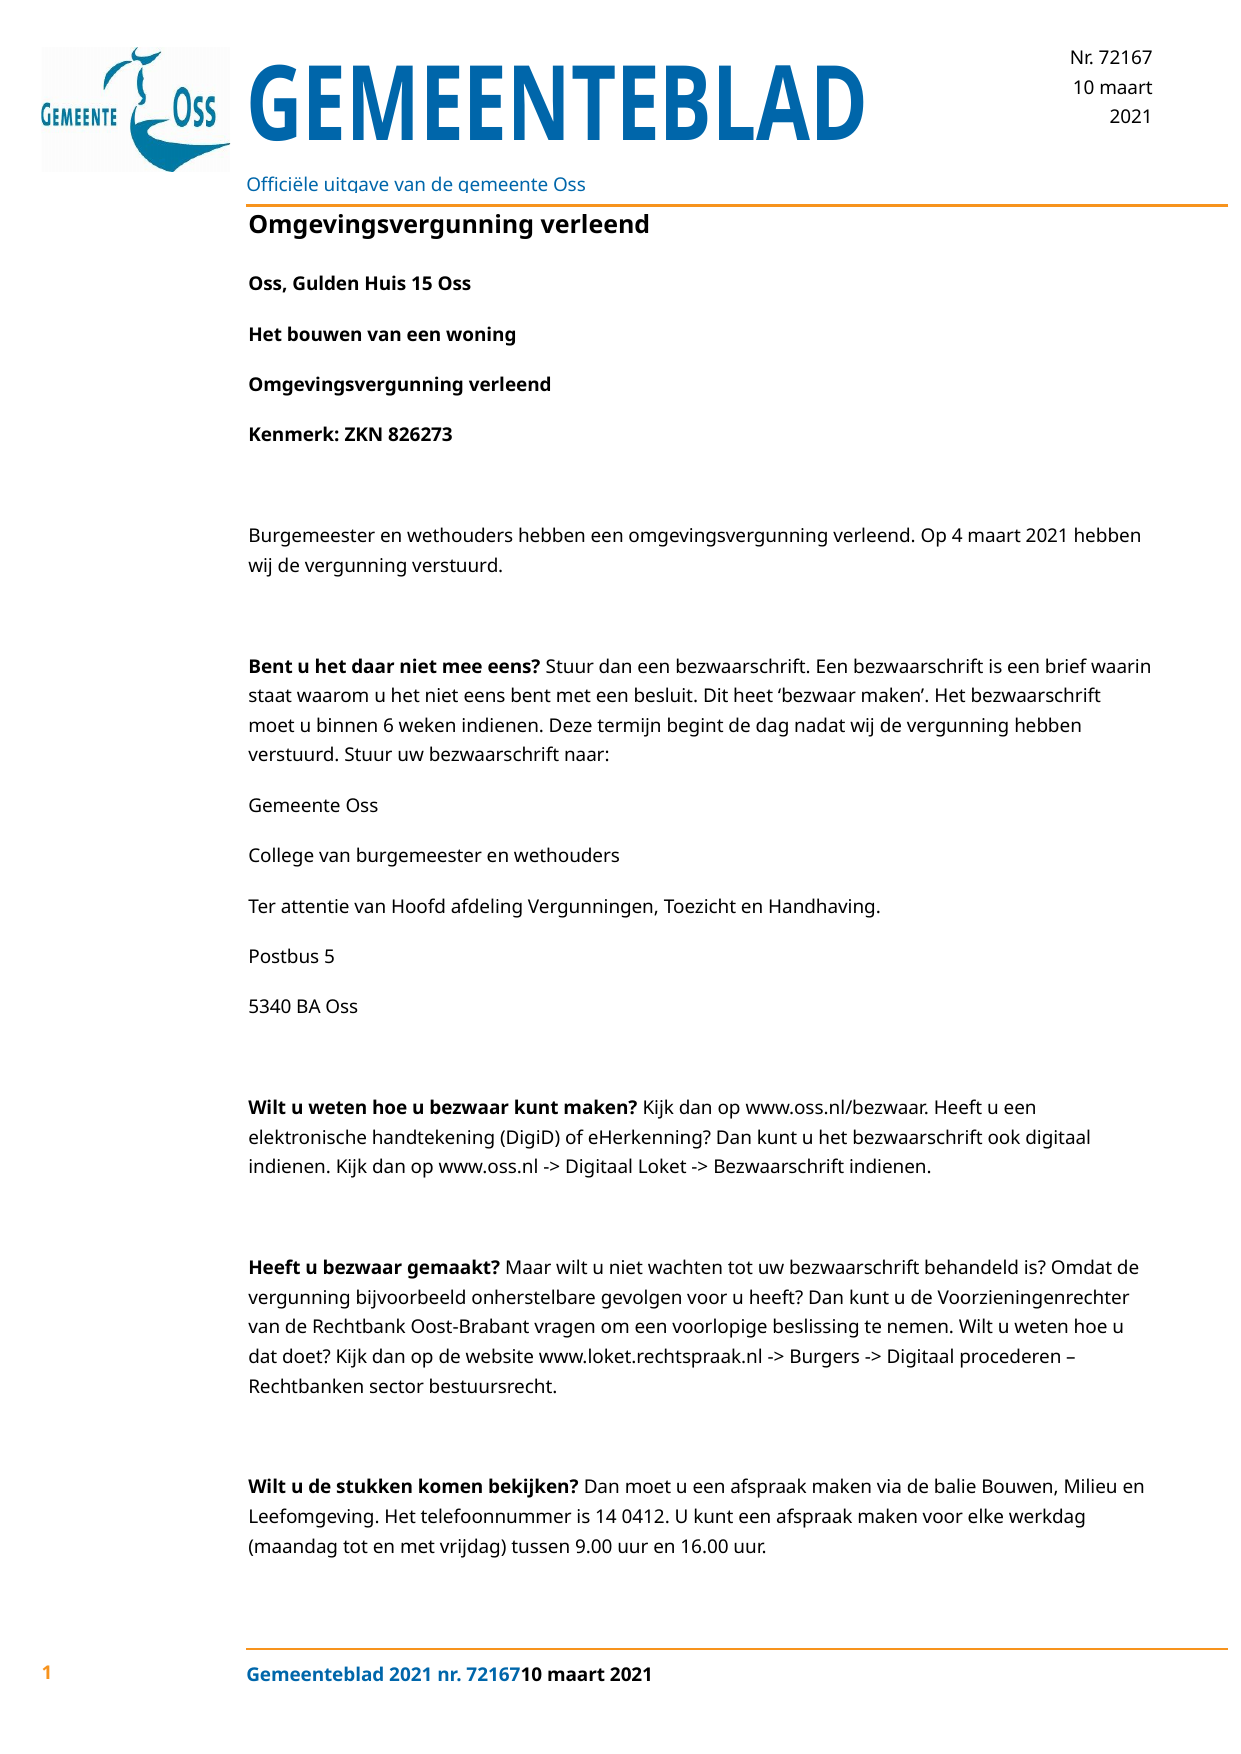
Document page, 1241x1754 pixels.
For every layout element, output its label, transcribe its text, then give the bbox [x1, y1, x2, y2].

text Wilt u de stukken komen bekijken? Dan moet u een afspraak maken via de balie Bouwen, Milieu en Leefomgeving. Het telefoonnummer is 14 0412. U kunt een afspraak maken voor elke werkdag (maandag tot en met vrijdag) tussen 9.00 uur en 16.00 uur. [248, 1474, 1152, 1558]
text Het bouwen van een woning [248, 321, 1152, 346]
text Bent u het daar niet mee eens? Stuur dan een bezwaarschrift. Een bezwaarschrift is een brief waarin staat waarom u het niet eens bent met een besluit. Dit heet ‘bezwaar maken’. Het bezwaarschrift moet u binnen 6 weken indienen. Deze termijn begint de dag nadat wij de vergunning hebben verstuurd. Stuur uw bezwaarschrift naar: [248, 653, 1152, 767]
text Postbus 5 [248, 943, 1152, 969]
text Burgemeester en wethouders hebben een omgevingsvergunning verleend. Op 4 maart 2021 hebben wij de vergunning verstuurd. [248, 522, 1152, 578]
text Wilt u weten hoe u bezwaar kunt maken? Kijk dan op www.oss.nl/bezwaar. Heeft u een elektronische handtekening (DigiD) of eHerkenning? Dan kunt u het bezwaarschrift ook digitaal indienen. Kijk dan op www.oss.nl -> Digitaal Loket -> Bezwaarschrift indienen. [248, 1094, 1152, 1179]
text Ter attentie van Hoofd afdeling Vergunningen, Toezicht en Handhaving. [248, 893, 1152, 918]
text Gemeente Oss [248, 792, 1152, 818]
text Omgevingsvergunning verleend [248, 207, 1152, 241]
text 5340 BA Oss [248, 994, 1152, 1019]
text Heeft u bezwaar gemaakt? Maar wilt u niet wachten tot uw bezwaarschrift behandeld is? Omdat de vergunning bijvoorbeeld onherstelbare gevolgen voor u heeft? Dan kunt u de Voorzieningenrechter van de Rechtbank Oost-Brabant vragen om een voorlopige beslissing te nemen. Wilt u weten hoe u dat doet? Kijk dan op de website www.loket.rechtspraak.nl -> Burgers -> Digitaal procederen – Rechtbanken sector bestuursrecht. [248, 1254, 1152, 1398]
text Kenmerk: ZKN 826273 [248, 422, 1152, 447]
text College van burgemeester en wethouders [248, 842, 1152, 868]
text Oss, Gulden Huis 15 Oss [248, 270, 1152, 296]
text Omgevingsvergunning verleend [248, 371, 1152, 397]
picture [41, 47, 231, 172]
